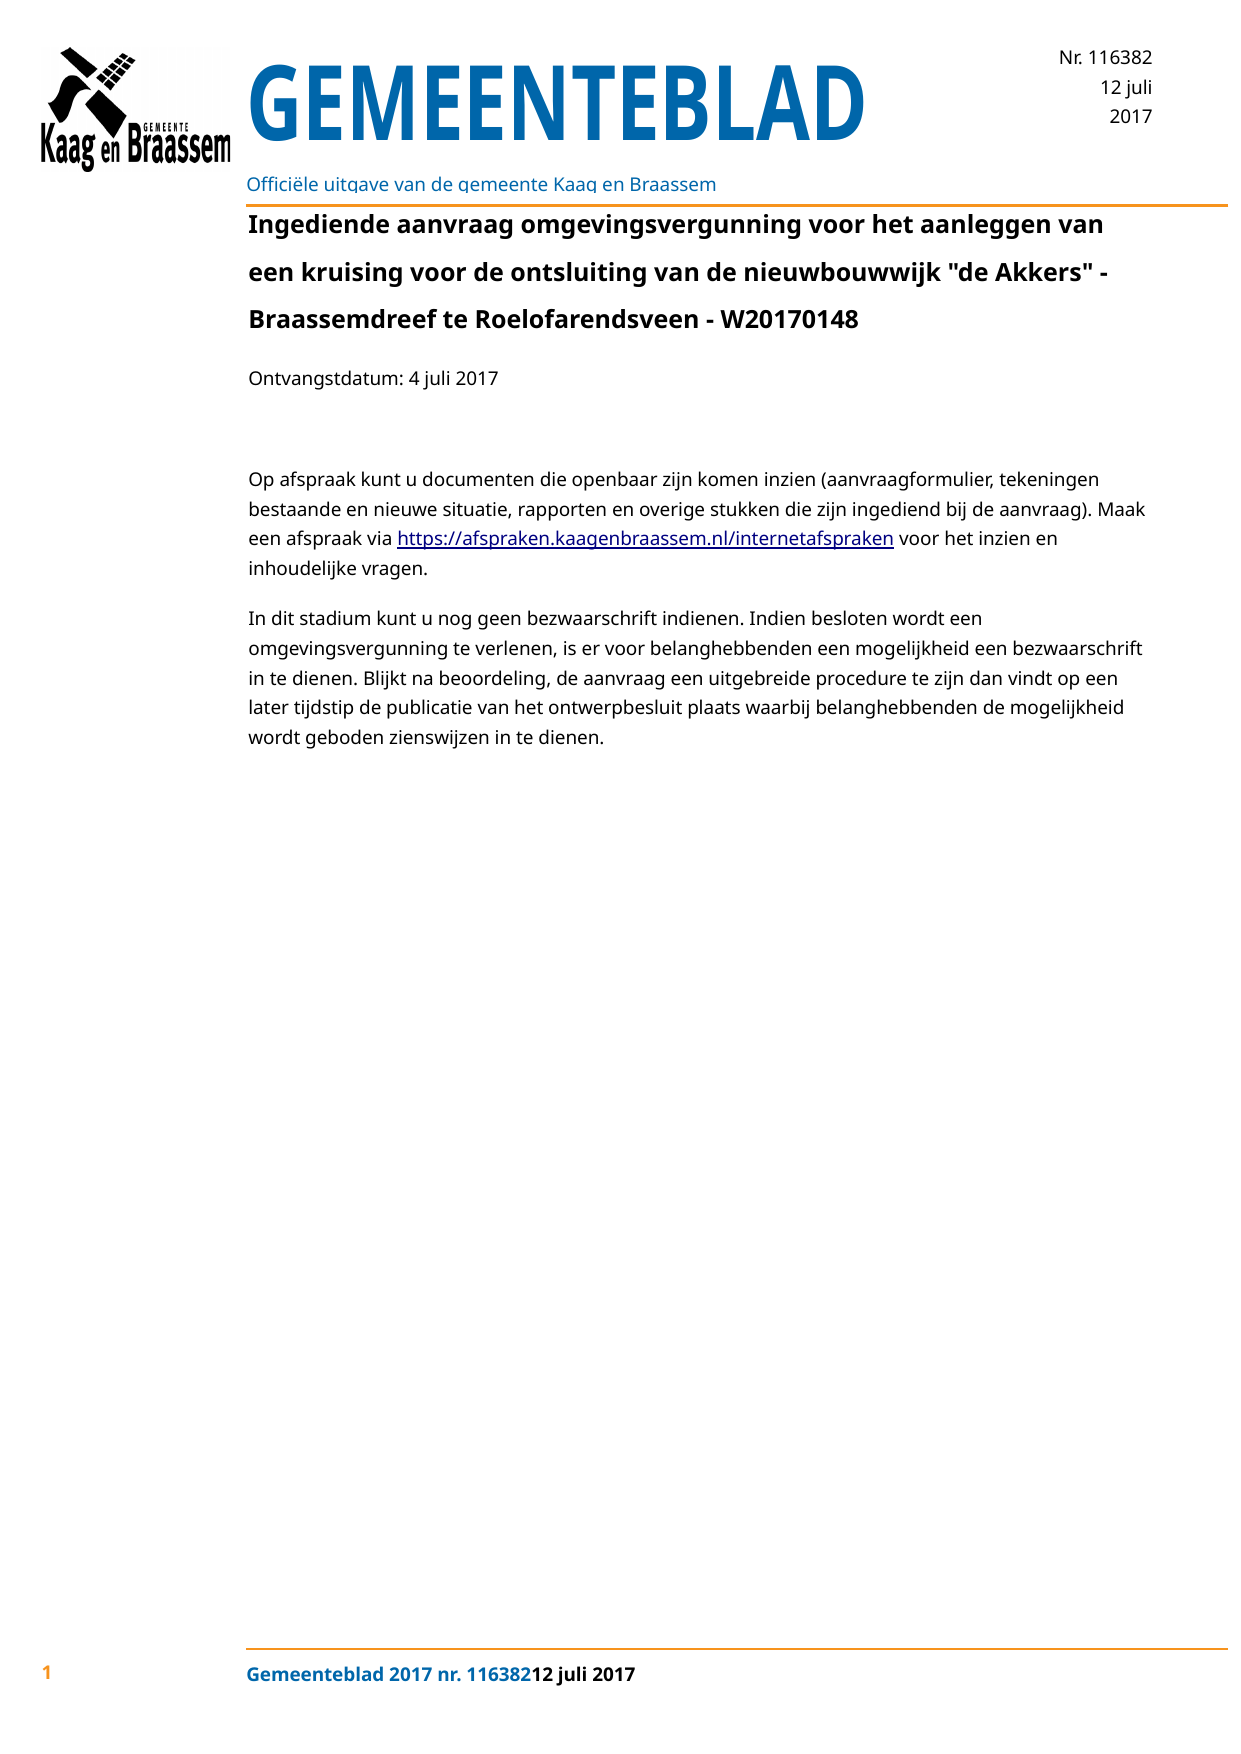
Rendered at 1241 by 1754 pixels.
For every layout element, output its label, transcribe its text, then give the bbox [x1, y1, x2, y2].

text Ontvangstdatum: 4 juli 2017 [248, 366, 1152, 391]
text Ingediende aanvraag omgevingsvergunning voor het aanleggen van een kruising voor de ontsluiting van de nieuwbouwwijk "de Akkers" - Braassemdreef te Roelofarendsveen - W20170148 [248, 207, 1152, 336]
text Op afspraak kunt u documenten die openbaar zijn komen inzien (aanvraagformulier, tekeningen bestaande en nieuwe situatie, rapporten en overige stukken die zijn ingediend bij de aanvraag). Maak een afspraak via https://afspraken.kaagenbraassem.nl/internetafspraken voor het inzien en inhoudelijke vragen. [248, 466, 1152, 581]
picture [41, 47, 231, 172]
text In dit stadium kunt u nog geen bezwaarschrift indienen. Indien besloten wordt een omgevingsvergunning te verlenen, is er voor belanghebbenden een mogelijkheid een bezwaarschrift in te dienen. Blijkt na beoordeling, de aanvraag een uitgebreide procedure te zijn dan vindt op een later tijdstip de publicatie van het ontwerpbesluit plaats waarbij belanghebbenden de mogelijkheid wordt geboden zienswijzen in te dienen. [248, 606, 1152, 749]
